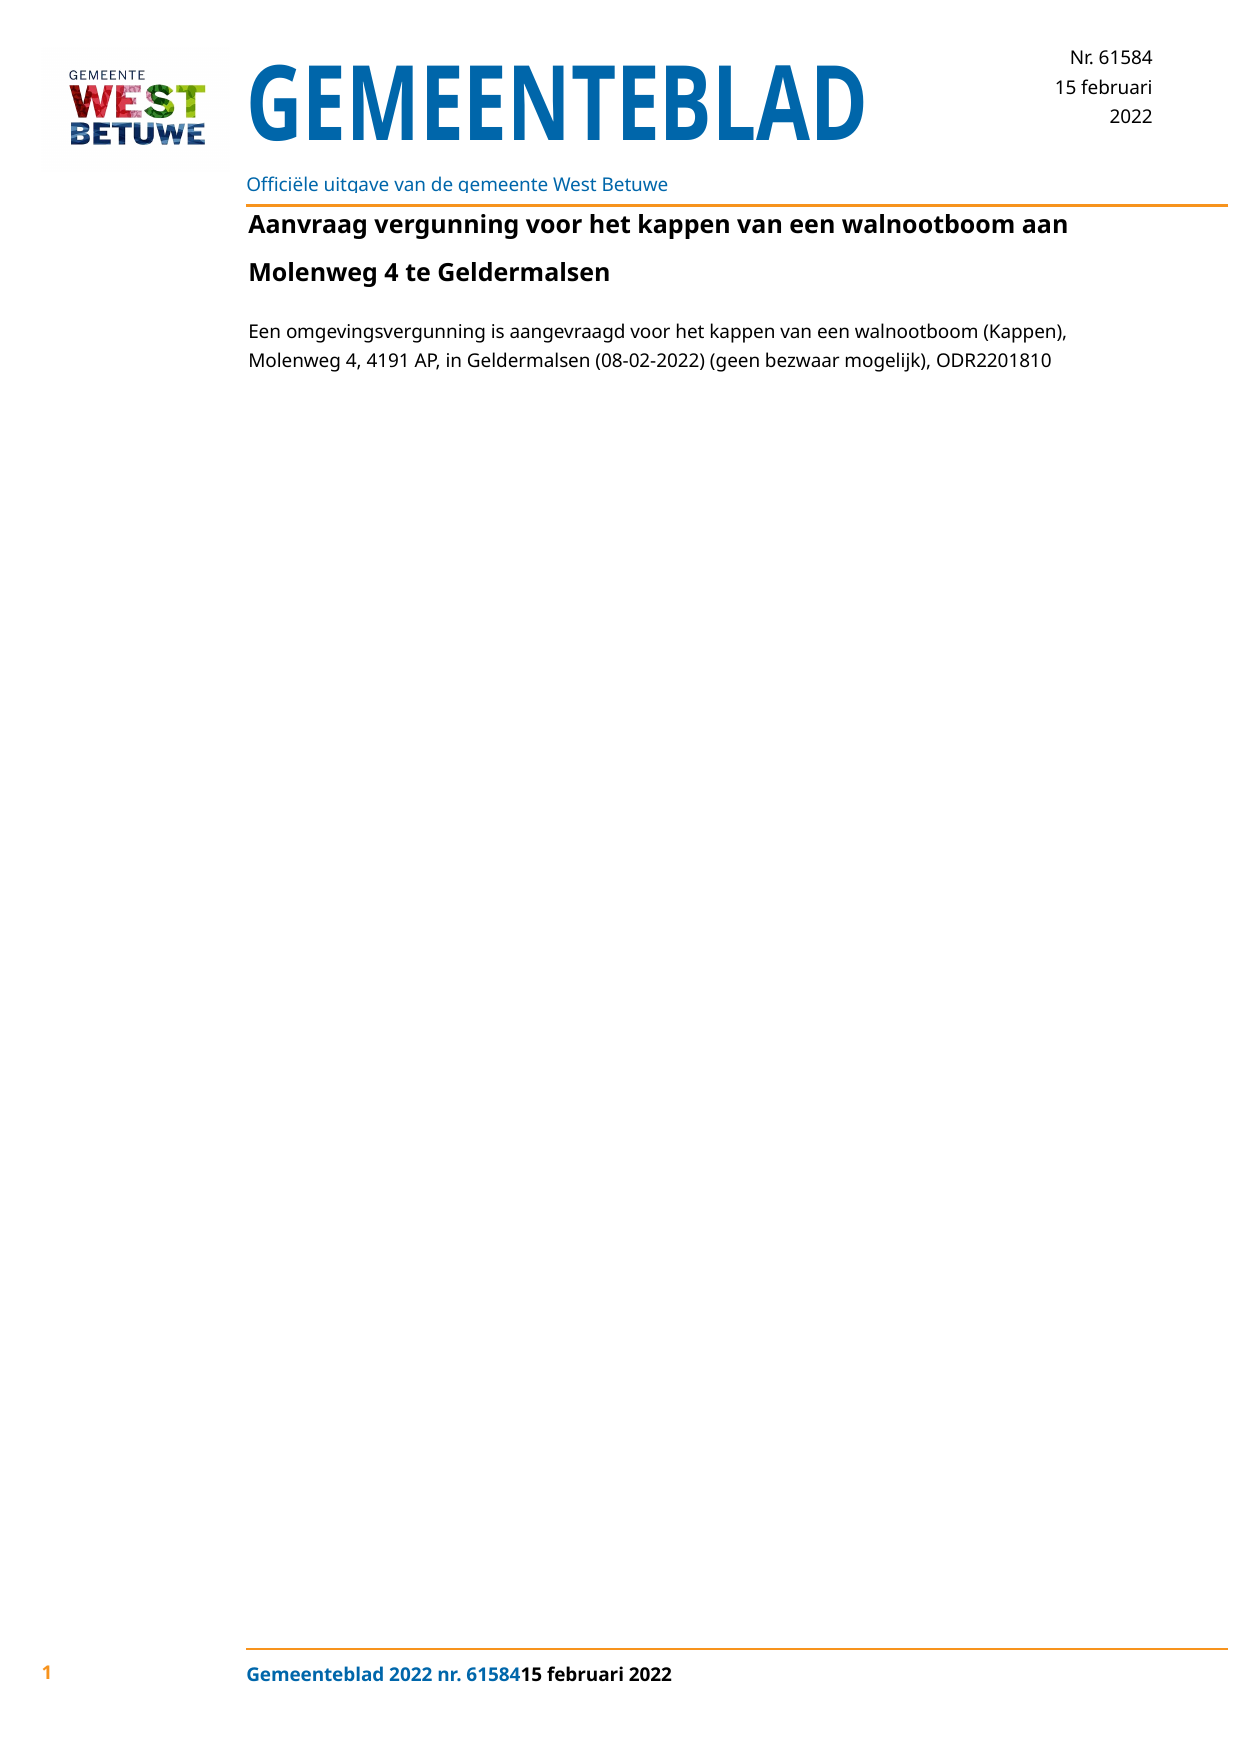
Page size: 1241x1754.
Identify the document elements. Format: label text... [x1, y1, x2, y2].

picture [41, 47, 231, 172]
text Aanvraag vergunning voor het kappen van een walnootboom aan Molenweg 4 te Geldermalsen [248, 207, 1152, 288]
text Een omgevingsvergunning is aangevraagd voor het kappen van een walnootboom (Kappen), Molenweg 4, 4191 AP, in Geldermalsen (08-02-2022) (geen bezwaar mogelijk), ODR2201810 [248, 318, 1152, 373]
